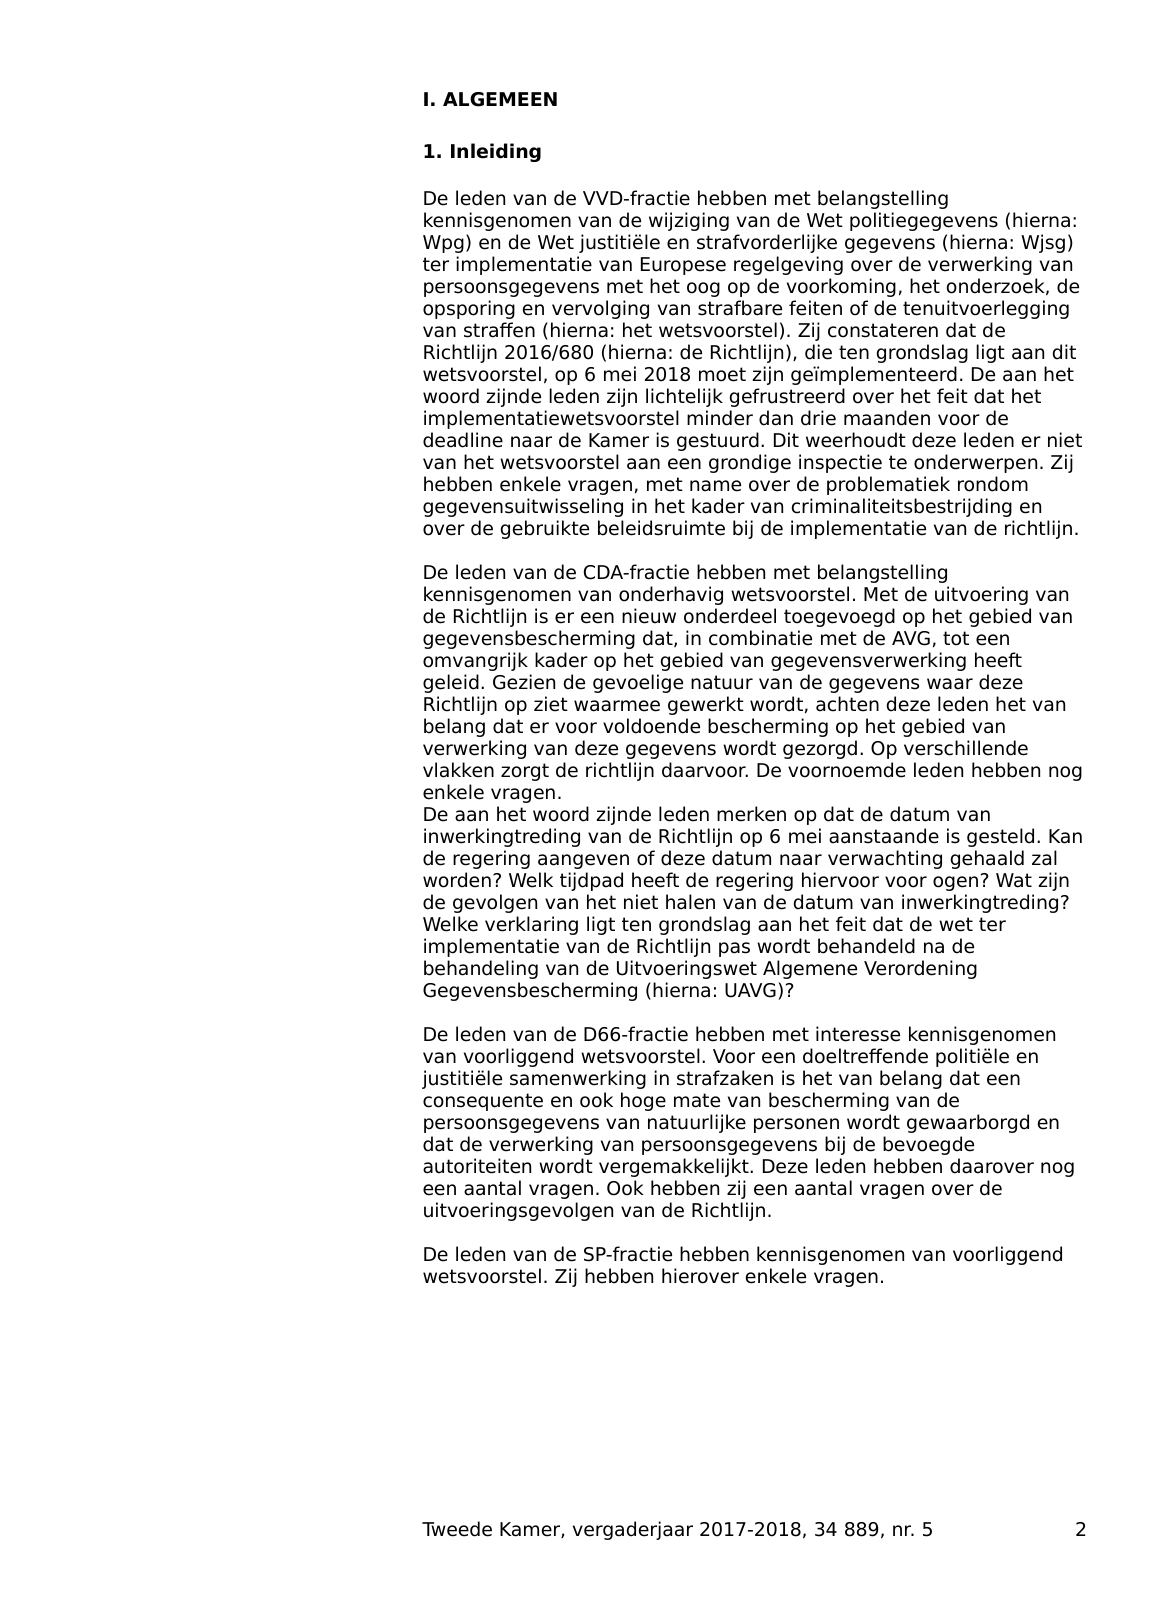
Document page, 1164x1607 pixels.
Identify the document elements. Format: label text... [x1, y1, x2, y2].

text De leden van de SP-fractie hebben kennisgenomen van voorliggend wetsvoorstel. Zij hebben hierover enkele vragen. [422, 1244, 1087, 1288]
text De aan het woord zijnde leden merken op dat de datum van inwerkingtreding van de Richtlijn op 6 mei aanstaande is gesteld. Kan de regering aangeven of deze datum naar verwachting gehaald zal worden? Welk tijdpad heeft de regering hiervoor voor ogen? Wat zijn de gevolgen van het niet halen van de datum van inwerkingtreding? Welke verklaring ligt ten grondslag aan het feit dat de wet ter implementatie van de Richtlijn pas wordt behandeld na de behandeling van de Uitvoeringswet Algemene Verordening Gegevensbescherming (hierna: UAVG)? [422, 804, 1087, 1001]
subtitle 1. Inleiding [422, 141, 1087, 163]
text De leden van de VVD-fractie hebben met belangstelling kennisgenomen van de wijziging van de Wet politiegegevens (hierna: Wpg) en de Wet justitiële en strafvorderlijke gegevens (hierna: Wjsg) ter implementatie van Europese regelgeving over de verwerking van persoonsgegevens met het oog op de voorkoming, het onderzoek, de opsporing en vervolging van strafbare feiten of de tenuitvoerlegging van straffen (hierna: het wetsvoorstel). Zij constateren dat de Richtlijn 2016/680 (hierna: de Richtlijn), die ten grondslag ligt aan dit wetsvoorstel, op 6 mei 2018 moet zijn geïmplementeerd. De aan het woord zijnde leden zijn lichtelijk gefrustreerd over het feit dat het implementatiewetsvoorstel minder dan drie maanden voor de deadline naar de Kamer is gestuurd. Dit weerhoudt deze leden er niet van het wetsvoorstel aan een grondige inspectie te onderwerpen. Zij hebben enkele vragen, met name over de problematiek rondom gegevensuitwisseling in het kader van criminaliteitsbestrijding en over de gebruikte beleidsruimte bij de implementatie van de richtlijn. [422, 188, 1087, 540]
text De leden van de CDA-fractie hebben met belangstelling kennisgenomen van onderhavig wetsvoorstel. Met de uitvoering van de Richtlijn is er een nieuw onderdeel toegevoegd op het gebied van gegevensbescherming dat, in combinatie met de AVG, tot een omvangrijk kader op het gebied van gegevensverwerking heeft geleid. Gezien de gevoelige natuur van de gegevens waar deze Richtlijn op ziet waarmee gewerkt wordt, achten deze leden het van belang dat er voor voldoende bescherming op het gebied van verwerking van deze gegevens wordt gezorgd. Op verschillende vlakken zorgt de richtlijn daarvoor. De voornoemde leden hebben nog enkele vragen. [422, 562, 1087, 804]
subtitle I. ALGEMEEN [422, 89, 1087, 111]
text De leden van de D66-fractie hebben met interesse kennisgenomen van voorliggend wetsvoorstel. Voor een doeltreffende politiële en justitiële samenwerking in strafzaken is het van belang dat een consequente en ook hoge mate van bescherming van de persoonsgegevens van natuurlijke personen wordt gewaarborgd en dat de verwerking van persoonsgegevens bij de bevoegde autoriteiten wordt vergemakkelijkt. Deze leden hebben daarover nog een aantal vragen. Ook hebben zij een aantal vragen over de uitvoeringsgevolgen van de Richtlijn. [422, 1024, 1087, 1221]
